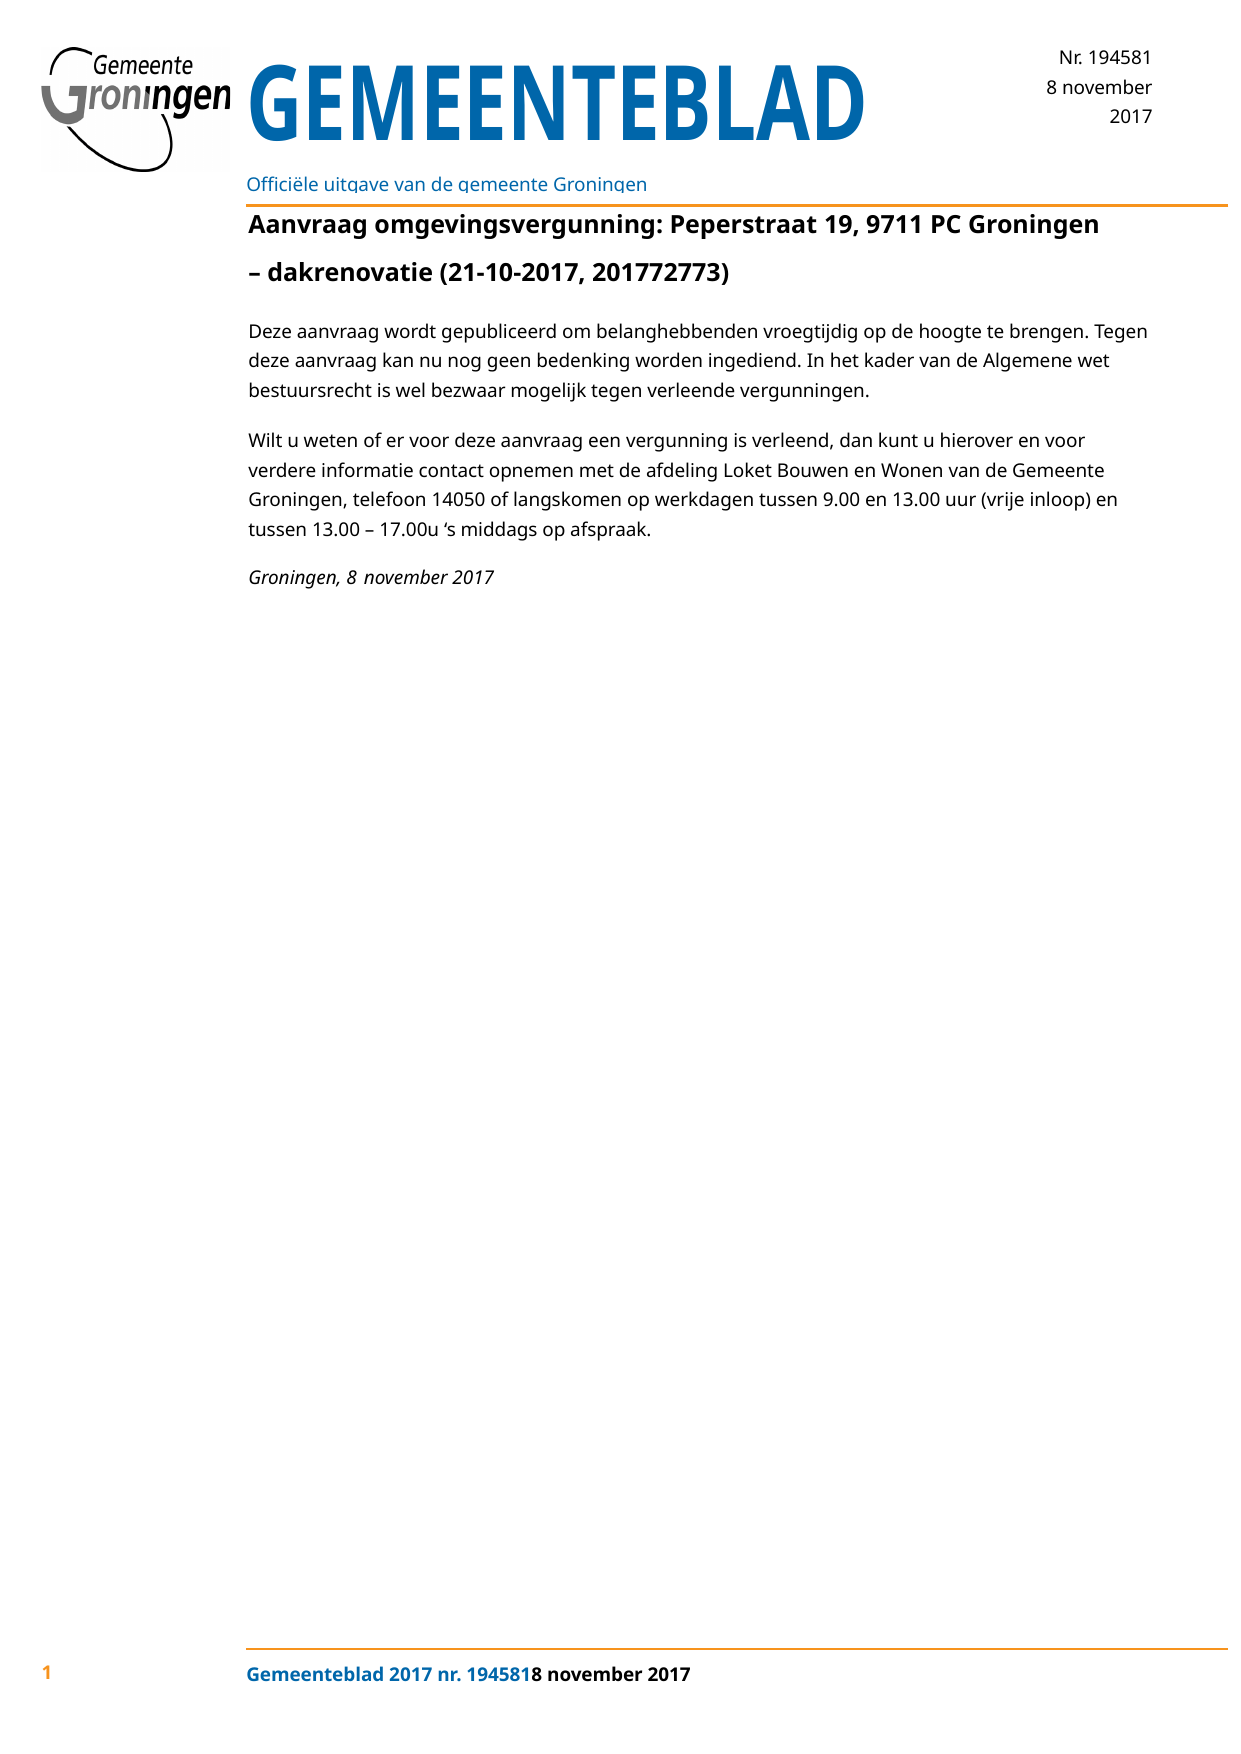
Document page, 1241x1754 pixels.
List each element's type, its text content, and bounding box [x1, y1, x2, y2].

text Aanvraag omgevingsvergunning: Peperstraat 19, 9711 PC Groningen – dakrenovatie (21-10-2017, 201772773) [248, 207, 1152, 288]
text Groningen, 8 november 2017 [248, 564, 1152, 590]
text Deze aanvraag wordt gepubliceerd om belanghebbenden vroegtijdig op de hoogte te brengen. Tegen deze aanvraag kan nu nog geen bedenking worden ingediend. In het kader van de Algemene wet bestuursrecht is wel bezwaar mogelijk tegen verleende vergunningen. [248, 318, 1152, 403]
text Wilt u weten of er voor deze aanvraag een vergunning is verleend, dan kunt u hierover en voor verdere informatie contact opnemen met de afdeling Loket Bouwen en Wonen van de Gemeente Groningen, telefoon 14050 of langskomen op werkdagen tussen 9.00 en 13.00 uur (vrije inloop) en tussen 13.00 – 17.00u ‘s middags op afspraak. [248, 427, 1152, 542]
picture [41, 47, 231, 172]
